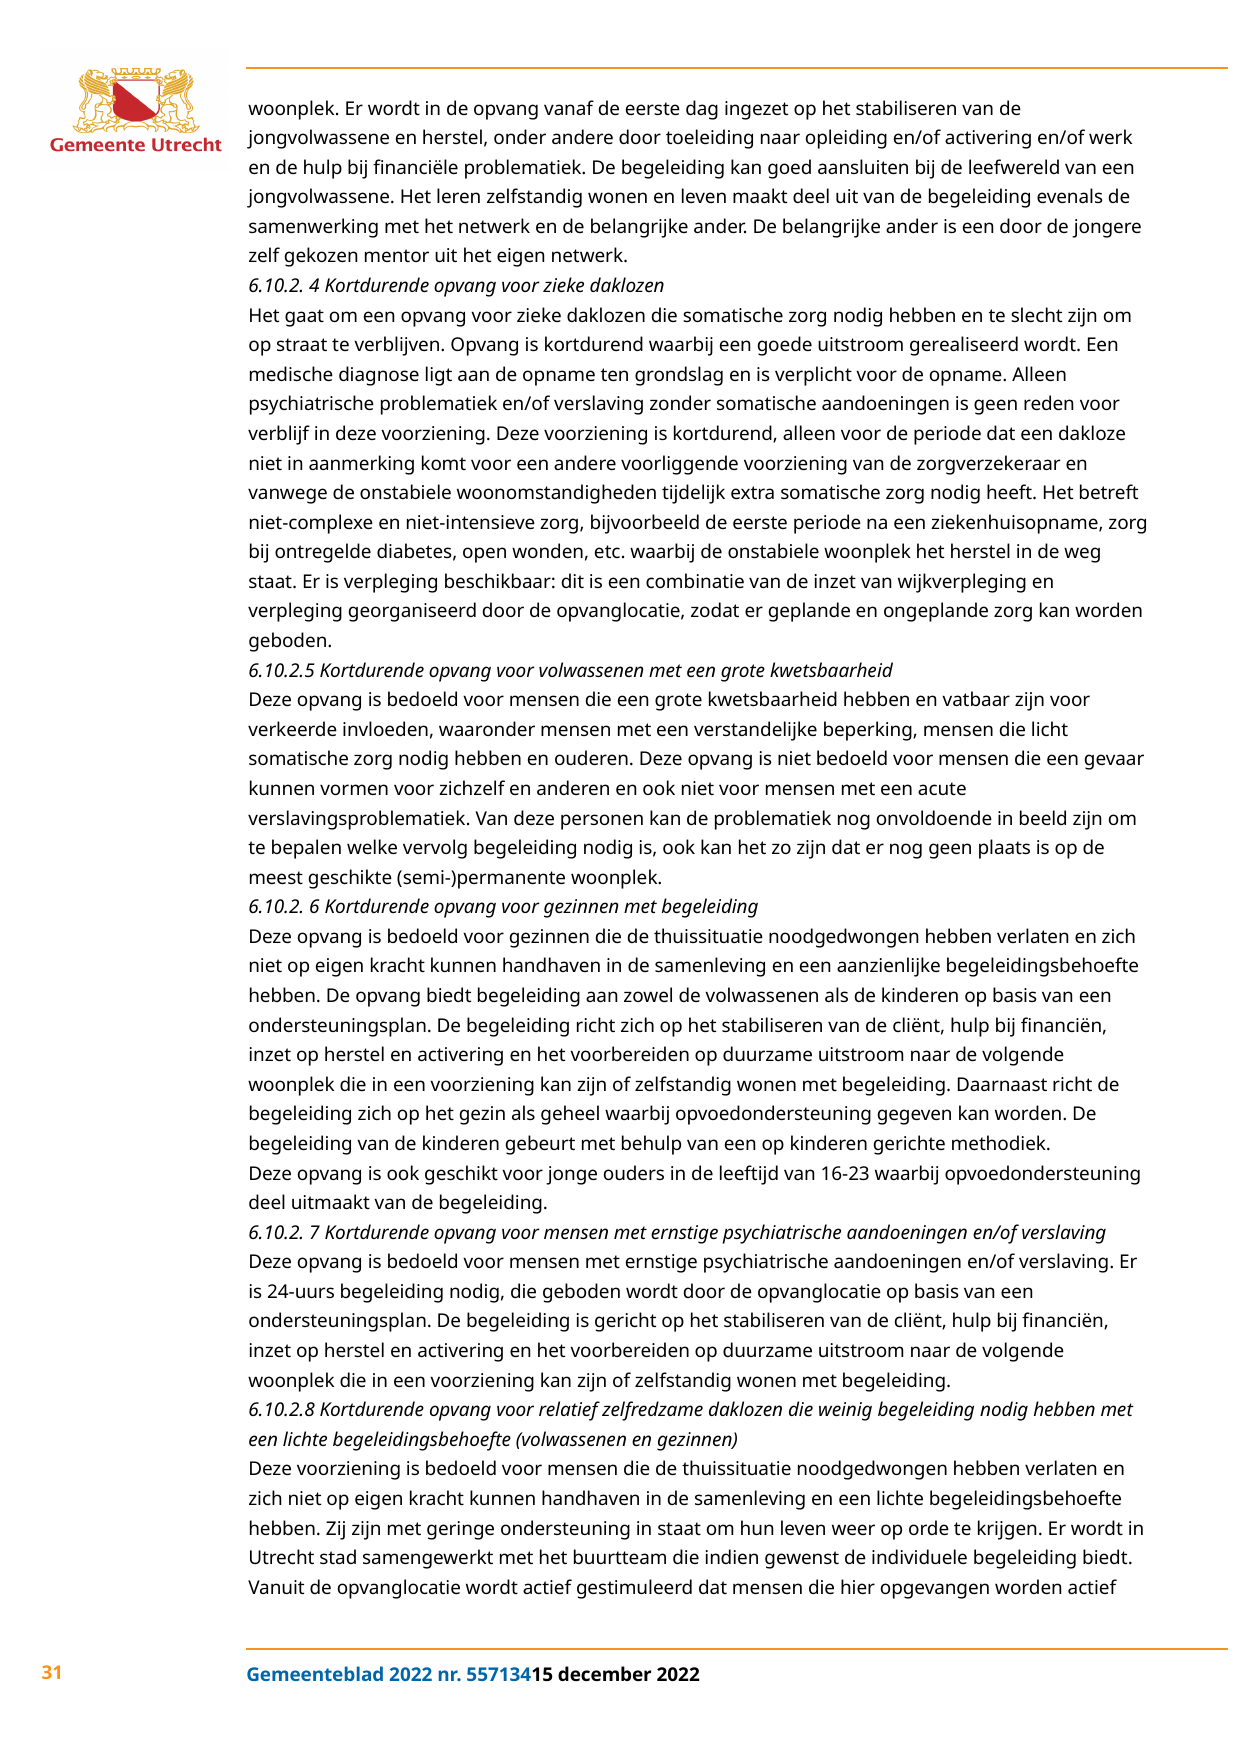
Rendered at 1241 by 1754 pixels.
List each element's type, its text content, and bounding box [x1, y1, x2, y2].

text Deze opvang is bedoeld voor gezinnen die de thuissituatie noodgedwongen hebben verlaten en zich niet op eigen kracht kunnen handhaven in de samenleving en een aanzienlijke begeleidingsbehoefte hebben. De opvang biedt begeleiding aan zowel de volwassenen als de kinderen op basis van een ondersteuningsplan. De begeleiding richt zich op het stabiliseren van de cliënt, hulp bij financiën, inzet op herstel en activering en het voorbereiden op duurzame uitstroom naar de volgende woonplek die in een voorziening kan zijn of zelfstandig wonen met begeleiding. Daarnaast richt de begeleiding zich op het gezin als geheel waarbij opvoedondersteuning gegeven kan worden. De begeleiding van de kinderen gebeurt met behulp van een op kinderen gerichte methodiek. [248, 923, 1152, 1156]
text Deze voorziening is bedoeld voor mensen die de thuissituatie noodgedwongen hebben verlaten en zich niet op eigen kracht kunnen handhaven in de samenleving en een lichte begeleidingsbehoefte hebben. Zij zijn met geringe ondersteuning in staat om hun leven weer op orde te krijgen. Er wordt in Utrecht stad samengewerkt met het buurtteam die indien gewenst de individuele begeleiding biedt. Vanuit de opvanglocatie wordt actief gestimuleerd dat mensen die hier opgevangen worden actief [248, 1456, 1152, 1600]
text Deze opvang is ook geschikt voor jonge ouders in de leeftijd van 16-23 waarbij opvoedondersteuning deel uitmaakt van de begeleiding. [248, 1160, 1152, 1215]
text Het gaat om een opvang voor zieke daklozen die somatische zorg nodig hebben en te slecht zijn om op straat te verblijven. Opvang is kortdurend waarbij een goede uitstroom gerealiseerd wordt. Een medische diagnose ligt aan de opname ten grondslag en is verplicht voor de opname. Alleen psychiatrische problematiek en/of verslaving zonder somatische aandoeningen is geen reden voor verblijf in deze voorziening. Deze voorziening is kortdurend, alleen voor de periode dat een dakloze niet in aanmerking komt voor een andere voorliggende voorziening van de zorgverzekeraar en vanwege de onstabiele woonomstandigheden tijdelijk extra somatische zorg nodig heeft. Het betreft niet-complexe en niet-intensieve zorg, bijvoorbeeld de eerste periode na een ziekenhuisopname, zorg bij ontregelde diabetes, open wonden, etc. waarbij de onstabiele woonplek het herstel in de weg staat. Er is verpleging beschikbaar: dit is een combinatie van de inzet van wijkverpleging en verpleging georganiseerd door de opvanglocatie, zodat er geplande en ongeplande zorg kan worden geboden. [248, 302, 1152, 653]
text 6.10.2.5 Kortdurende opvang voor volwassenen met een grote kwetsbaarheid [248, 657, 1152, 683]
picture [41, 47, 231, 172]
text Deze opvang is bedoeld voor mensen die een grote kwetsbaarheid hebben en vatbaar zijn voor verkeerde invloeden, waaronder mensen met een verstandelijke beperking, mensen die licht somatische zorg nodig hebben en ouderen. Deze opvang is niet bedoeld voor mensen die een gevaar kunnen vormen voor zichzelf en anderen en ook niet voor mensen met een acute verslavingsproblematiek. Van deze personen kan de problematiek nog onvoldoende in beeld zijn om te bepalen welke vervolg begeleiding nodig is, ook kan het zo zijn dat er nog geen plaats is op de meest geschikte (semi-)permanente woonplek. [248, 686, 1152, 890]
text 6.10.2. 4 Kortdurende opvang voor zieke daklozen [248, 272, 1152, 298]
text 6.10.2. 7 Kortdurende opvang voor mensen met ernstige psychiatrische aandoeningen en/of verslaving [248, 1219, 1152, 1245]
text woonplek. Er wordt in de opvang vanaf de eerste dag ingezet op het stabiliseren van de jongvolwassene en herstel, onder andere door toeleiding naar opleiding en/of activering en/of werk en de hulp bij financiële problematiek. De begeleiding kan goed aansluiten bij de leefwereld van een jongvolwassene. Het leren zelfstandig wonen en leven maakt deel uit van de begeleiding evenals de samenwerking met het netwerk en de belangrijke ander. De belangrijke ander is een door de jongere zelf gekozen mentor uit het eigen netwerk. [248, 95, 1152, 268]
text Deze opvang is bedoeld voor mensen met ernstige psychiatrische aandoeningen en/of verslaving. Er is 24-uurs begeleiding nodig, die geboden wordt door de opvanglocatie op basis van een ondersteuningsplan. De begeleiding is gericht op het stabiliseren van de cliënt, hulp bij financiën, inzet op herstel en activering en het voorbereiden op duurzame uitstroom naar de volgende woonplek die in een voorziening kan zijn of zelfstandig wonen met begeleiding. [248, 1248, 1152, 1393]
text 6.10.2.8 Kortdurende opvang voor relatief zelfredzame daklozen die weinig begeleiding nodig hebben met een lichte begeleidingsbehoefte (volwassenen en gezinnen) [248, 1396, 1152, 1452]
text 6.10.2. 6 Kortdurende opvang voor gezinnen met begeleiding [248, 893, 1152, 919]
